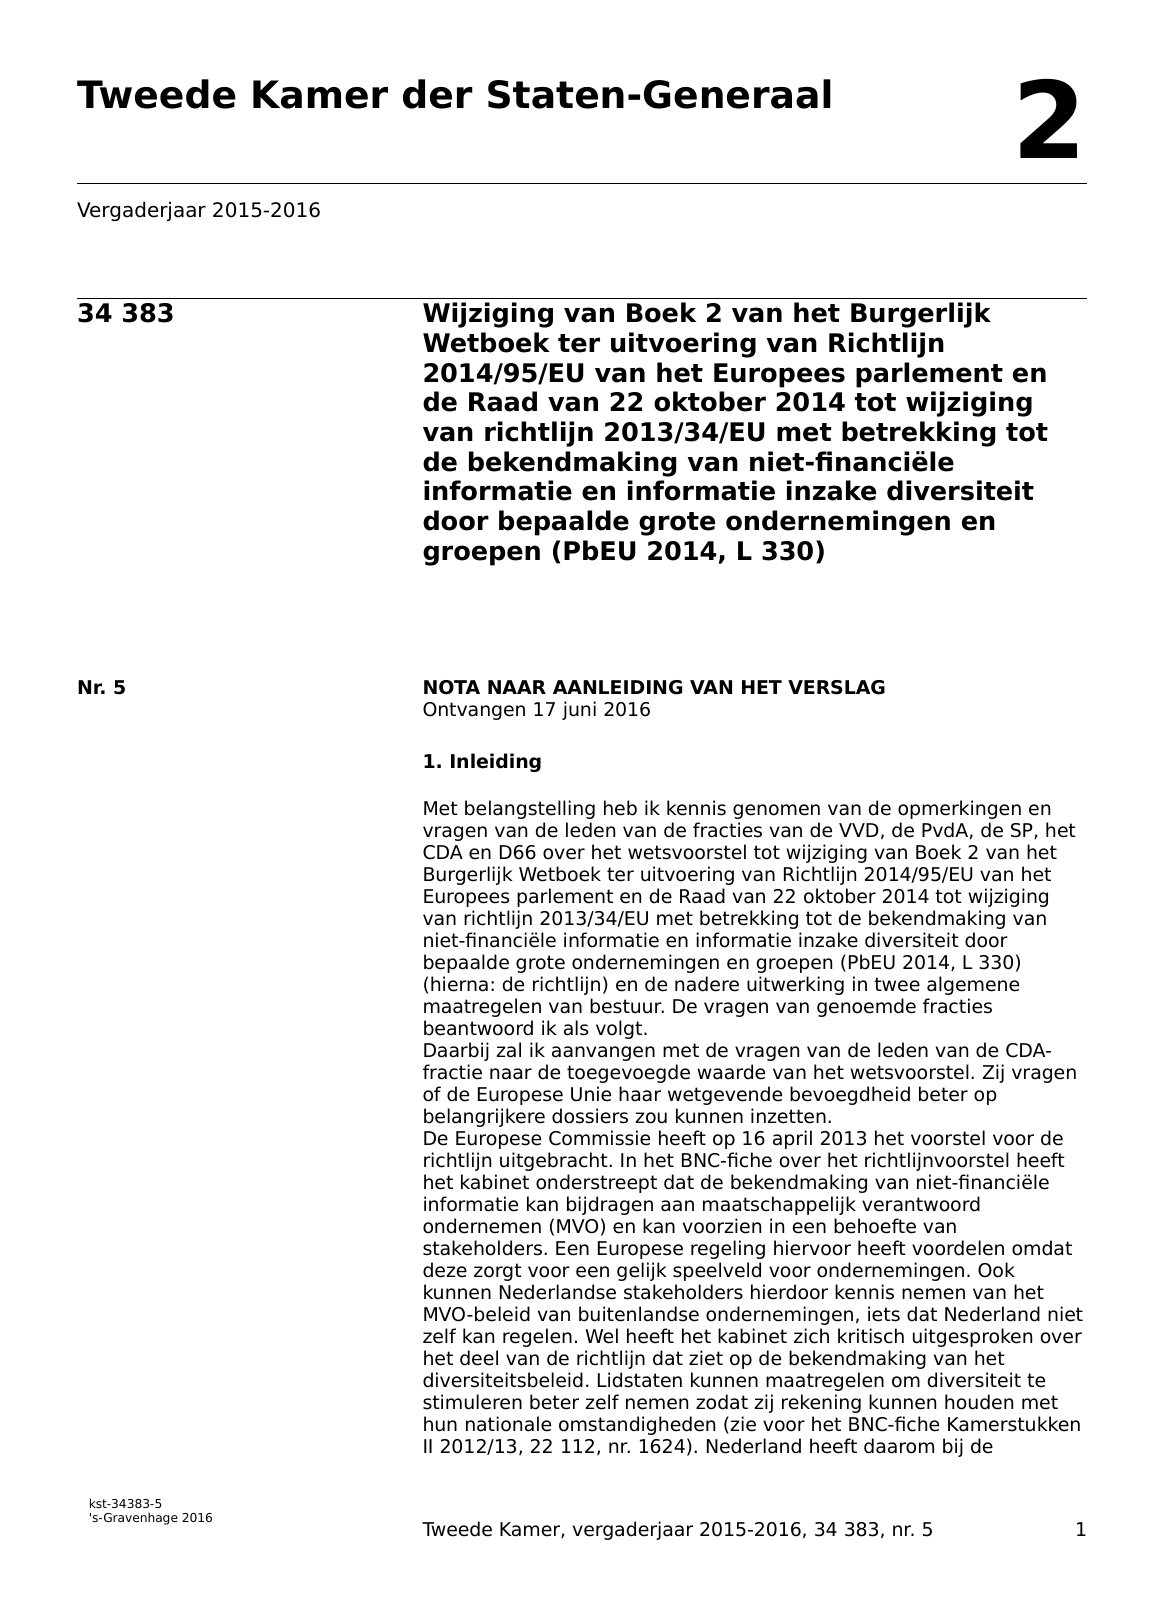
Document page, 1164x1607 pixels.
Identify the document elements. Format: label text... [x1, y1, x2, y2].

text Met belangstelling heb ik kennis genomen van de opmerkingen en vragen van de leden van de fracties van de VVD, de PvdA, de SP, het CDA en D66 over het wetsvoorstel tot wijziging van Boek 2 van het Burgerlijk Wetboek ter uitvoering van Richtlijn 2014/95/EU van het Europees parlement en de Raad van 22 oktober 2014 tot wijziging van richtlijn 2013/34/EU met betrekking tot de bekendmaking van niet-financiële informatie en informatie inzake diversiteit door bepaalde grote ondernemingen en groepen (PbEU 2014, L 330) (hierna: de richtlijn) en de nadere uitwerking in twee algemene maatregelen van bestuur. De vragen van genoemde fracties beantwoord ik als volgt. [422, 798, 1087, 1040]
text Ontvangen 17 juni 2016 [422, 699, 1087, 721]
text 's-Gravenhage 2016 [88, 1511, 323, 1525]
subtitle Nr. 5 NOTA NAAR AANLEIDING VAN HET VERSLAG [77, 677, 1087, 699]
table_header Tweede Kamer der Staten-Generaal [77, 59, 886, 183]
table_cell Vergaderjaar 2015-2016 [77, 184, 1087, 298]
subtitle 1. Inleiding [422, 751, 1087, 773]
table_header 2 [886, 59, 1087, 183]
subtitle 34 383 Wijziging van Boek 2 van het Burgerlijk Wetboek ter uitvoering van Richtlijn 2014/95/EU van het Europees parlement en de Raad van 22 oktober 2014 tot wijziging van richtlijn 2013/34/EU met betrekking tot de bekendmaking van niet-financiële informatie en informatie inzake diversiteit door bepaalde grote ondernemingen en groepen (PbEU 2014, L 330) [77, 299, 1087, 566]
text Daarbij zal ik aanvangen met de vragen van de leden van de CDA-fractie naar de toegevoegde waarde van het wetsvoorstel. Zij vragen of de Europese Unie haar wetgevende bevoegdheid beter op belangrijkere dossiers zou kunnen inzetten. [422, 1040, 1087, 1128]
text kst-34383-5 [88, 1497, 323, 1511]
text De Europese Commissie heeft op 16 april 2013 het voorstel voor de richtlijn uitgebracht. In het BNC-fiche over het richtlijnvoorstel heeft het kabinet onderstreept dat de bekendmaking van niet-financiële informatie kan bijdragen aan maatschappelijk verantwoord ondernemen (MVO) en kan voorzien in een behoefte van stakeholders. Een Europese regeling hiervoor heeft voordelen omdat deze zorgt voor een gelijk speelveld voor ondernemingen. Ook kunnen Nederlandse stakeholders hierdoor kennis nemen van het MVO-beleid van buitenlandse ondernemingen, iets dat Nederland niet zelf kan regelen. Wel heeft het kabinet zich kritisch uitgesproken over het deel van de richtlijn dat ziet op de bekendmaking van het diversiteitsbeleid. Lidstaten kunnen maatregelen om diversiteit te stimuleren beter zelf nemen zodat zij rekening kunnen houden met hun nationale omstandigheden (zie voor het BNC-fiche Kamerstukken II 2012/13, 22 112, nr. 1624). Nederland heeft daarom bij de [422, 1128, 1087, 1457]
